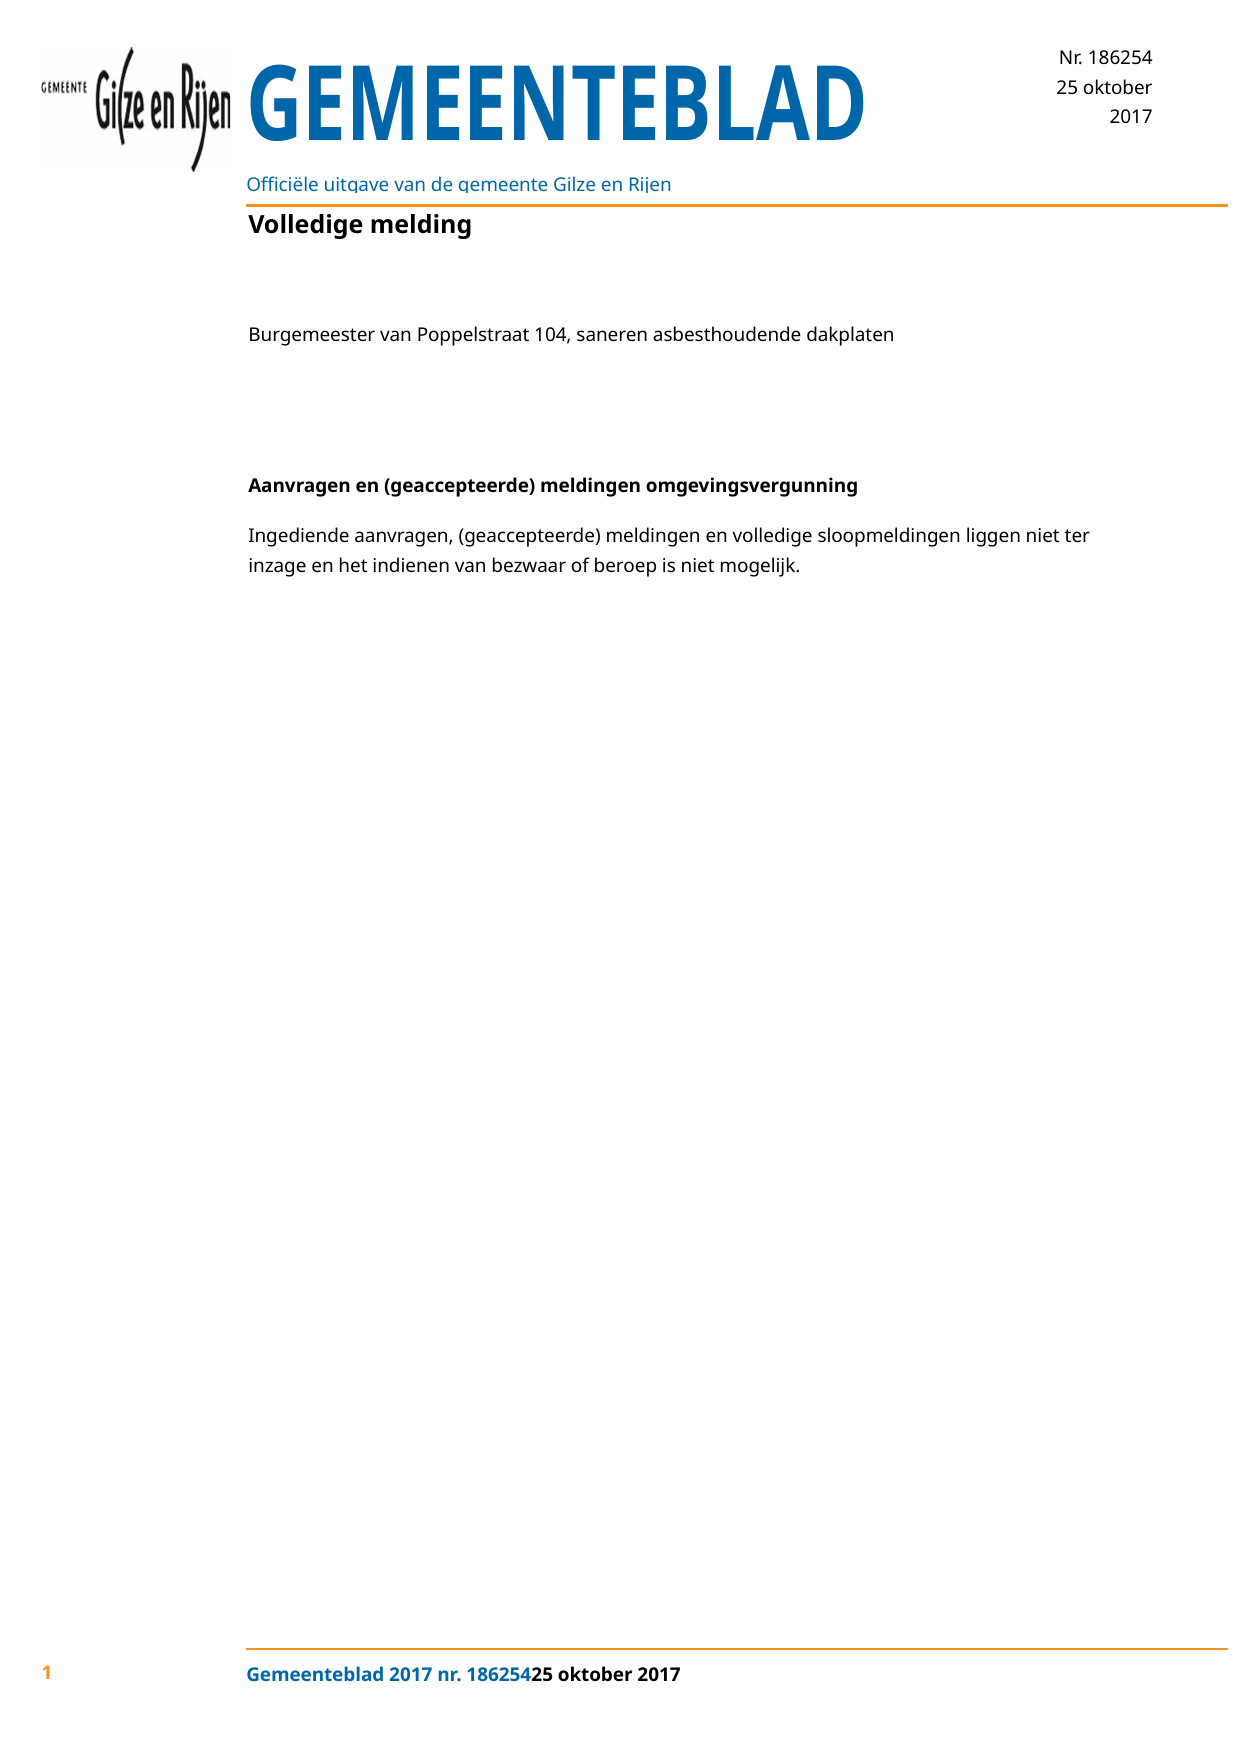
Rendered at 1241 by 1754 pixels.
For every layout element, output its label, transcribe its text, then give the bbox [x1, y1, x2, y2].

text Aanvragen en (geaccepteerde) meldingen omgevingsvergunning [248, 472, 1152, 498]
text Burgemeester van Poppelstraat 104, saneren asbesthoudende dakplaten [248, 321, 1152, 346]
text Volledige melding [248, 207, 1152, 241]
text Ingediende aanvragen, (geaccepteerde) meldingen en volledige sloopmeldingen liggen niet ter inzage en het indienen van bezwaar of beroep is niet mogelijk. [248, 522, 1152, 578]
picture [41, 47, 231, 172]
